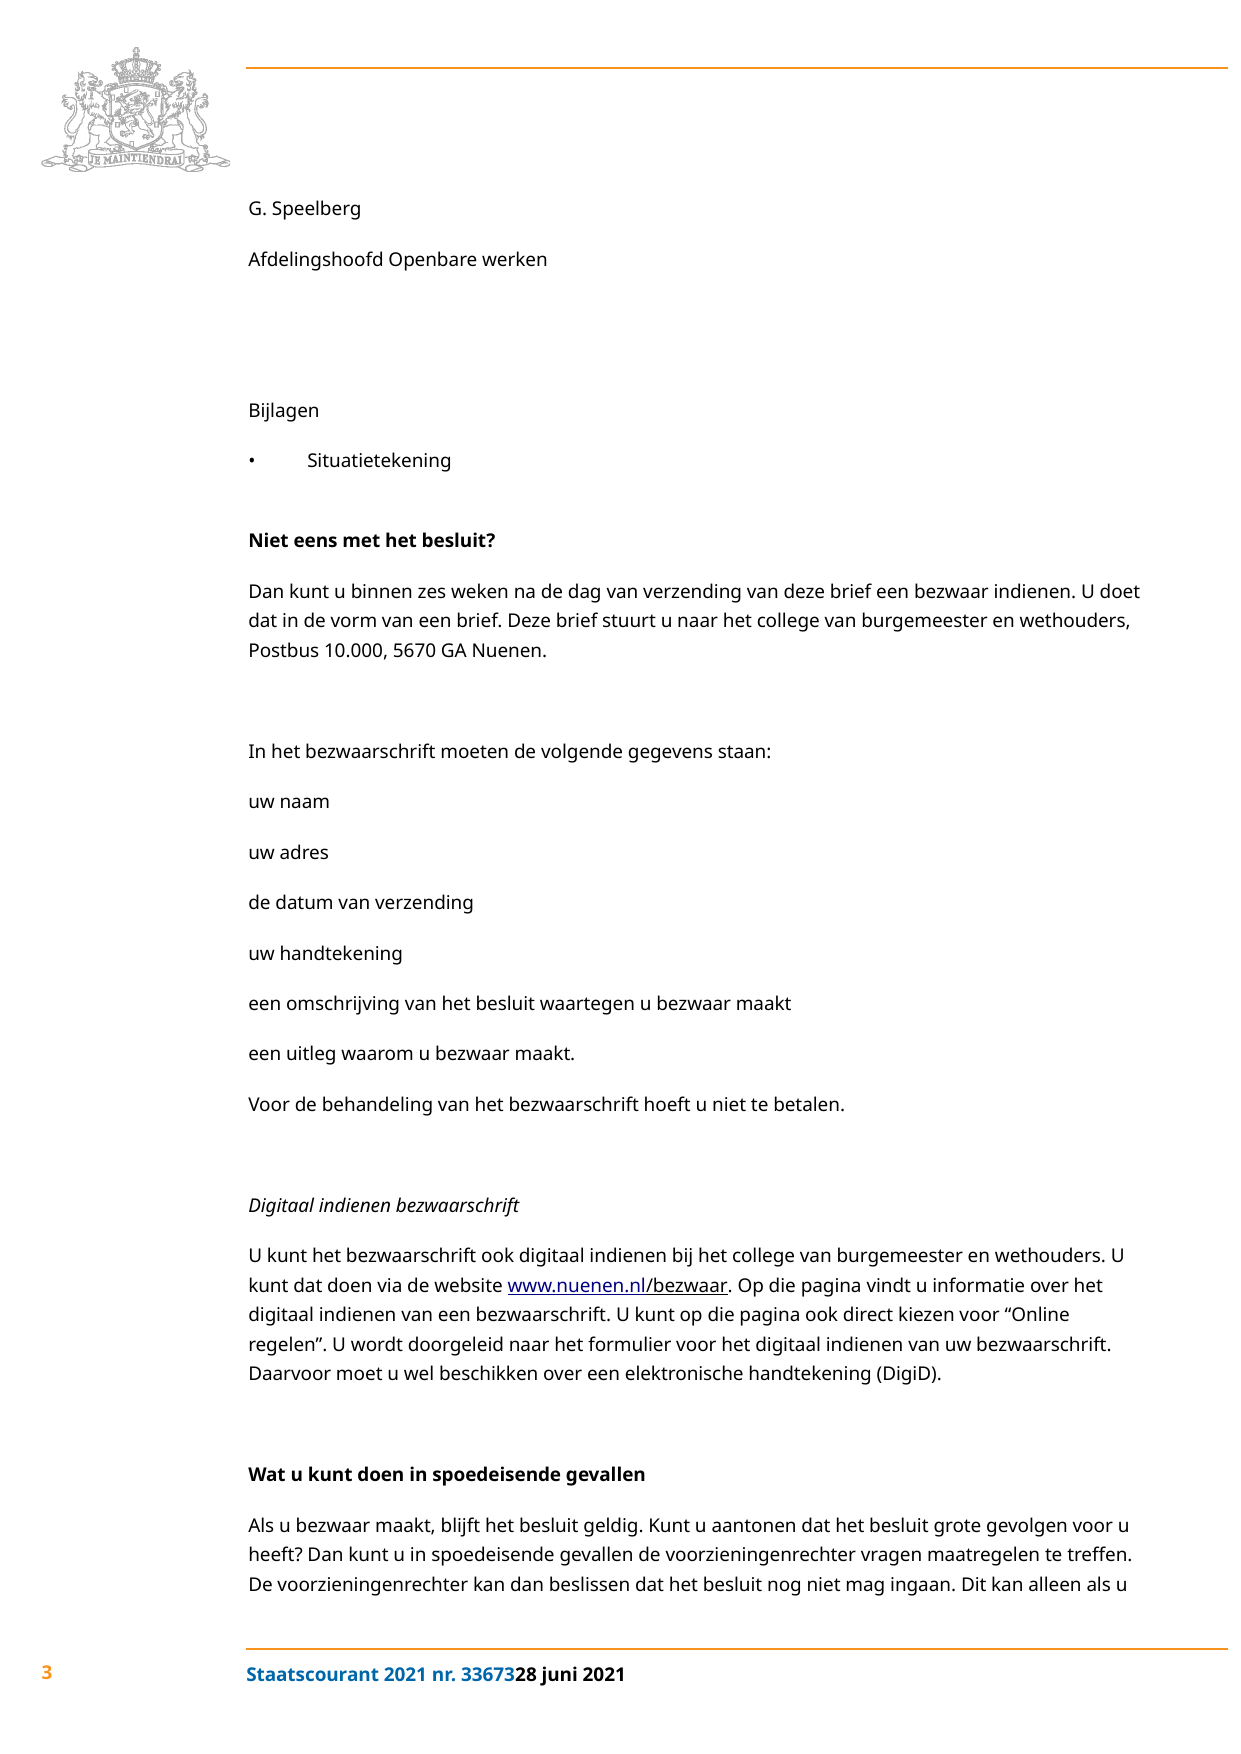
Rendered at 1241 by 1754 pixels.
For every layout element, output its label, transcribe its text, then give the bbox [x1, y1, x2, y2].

text G. Speelberg [248, 196, 1152, 221]
text Voor de behandeling van het bezwaarschrift hoeft u niet te betalen. [248, 1091, 1152, 1117]
text Digitaal indienen bezwaarschrift [248, 1192, 1152, 1218]
text In het bezwaarschrift moeten de volgende gegevens staan: [248, 738, 1152, 764]
text uw naam [248, 788, 1152, 814]
text Bijlagen [248, 397, 1152, 423]
text Afdelingshoofd Openbare werken [248, 246, 1152, 272]
text uw adres [248, 839, 1152, 865]
text Dan kunt u binnen zes weken na de dag van verzending van deze brief een bezwaar indienen. U doet dat in de vorm van een brief. Deze brief stuurt u naar het college van burgemeester en wethouders, Postbus 10.000, 5670 GA Nuenen. [248, 578, 1152, 663]
text de datum van verzending [248, 889, 1152, 915]
text uw handtekening [248, 940, 1152, 966]
picture [41, 47, 231, 172]
text Als u bezwaar maakt, blijft het besluit geldig. Kunt u aantonen dat het besluit grote gevolgen voor u heeft? Dan kunt u in spoedeisende gevallen de voorzieningenrechter vragen maatregelen te treffen. De voorzieningenrechter kan dan beslissen dat het besluit nog niet mag ingaan. Dit kan alleen als u [248, 1512, 1152, 1597]
list Situatietekening [248, 448, 1152, 473]
text Niet eens met het besluit? [248, 528, 1152, 553]
text een uitleg waarom u bezwaar maakt. [248, 1041, 1152, 1066]
text Wat u kunt doen in spoedeisende gevallen [248, 1461, 1152, 1487]
text een omschrijving van het besluit waartegen u bezwaar maakt [248, 990, 1152, 1016]
text U kunt het bezwaarschrift ook digitaal indienen bij het college van burgemeester en wethouders. U kunt dat doen via de website www.nuenen.nl/bezwaar. Op die pagina vindt u informatie over het digitaal indienen van een bezwaarschrift. U kunt op die pagina ook direct kiezen voor “Online regelen”. U wordt doorgeleid naar het formulier voor het digitaal indienen van uw bezwaarschrift. Daarvoor moet u wel beschikken over een elektronische handtekening (DigiD). [248, 1242, 1152, 1386]
